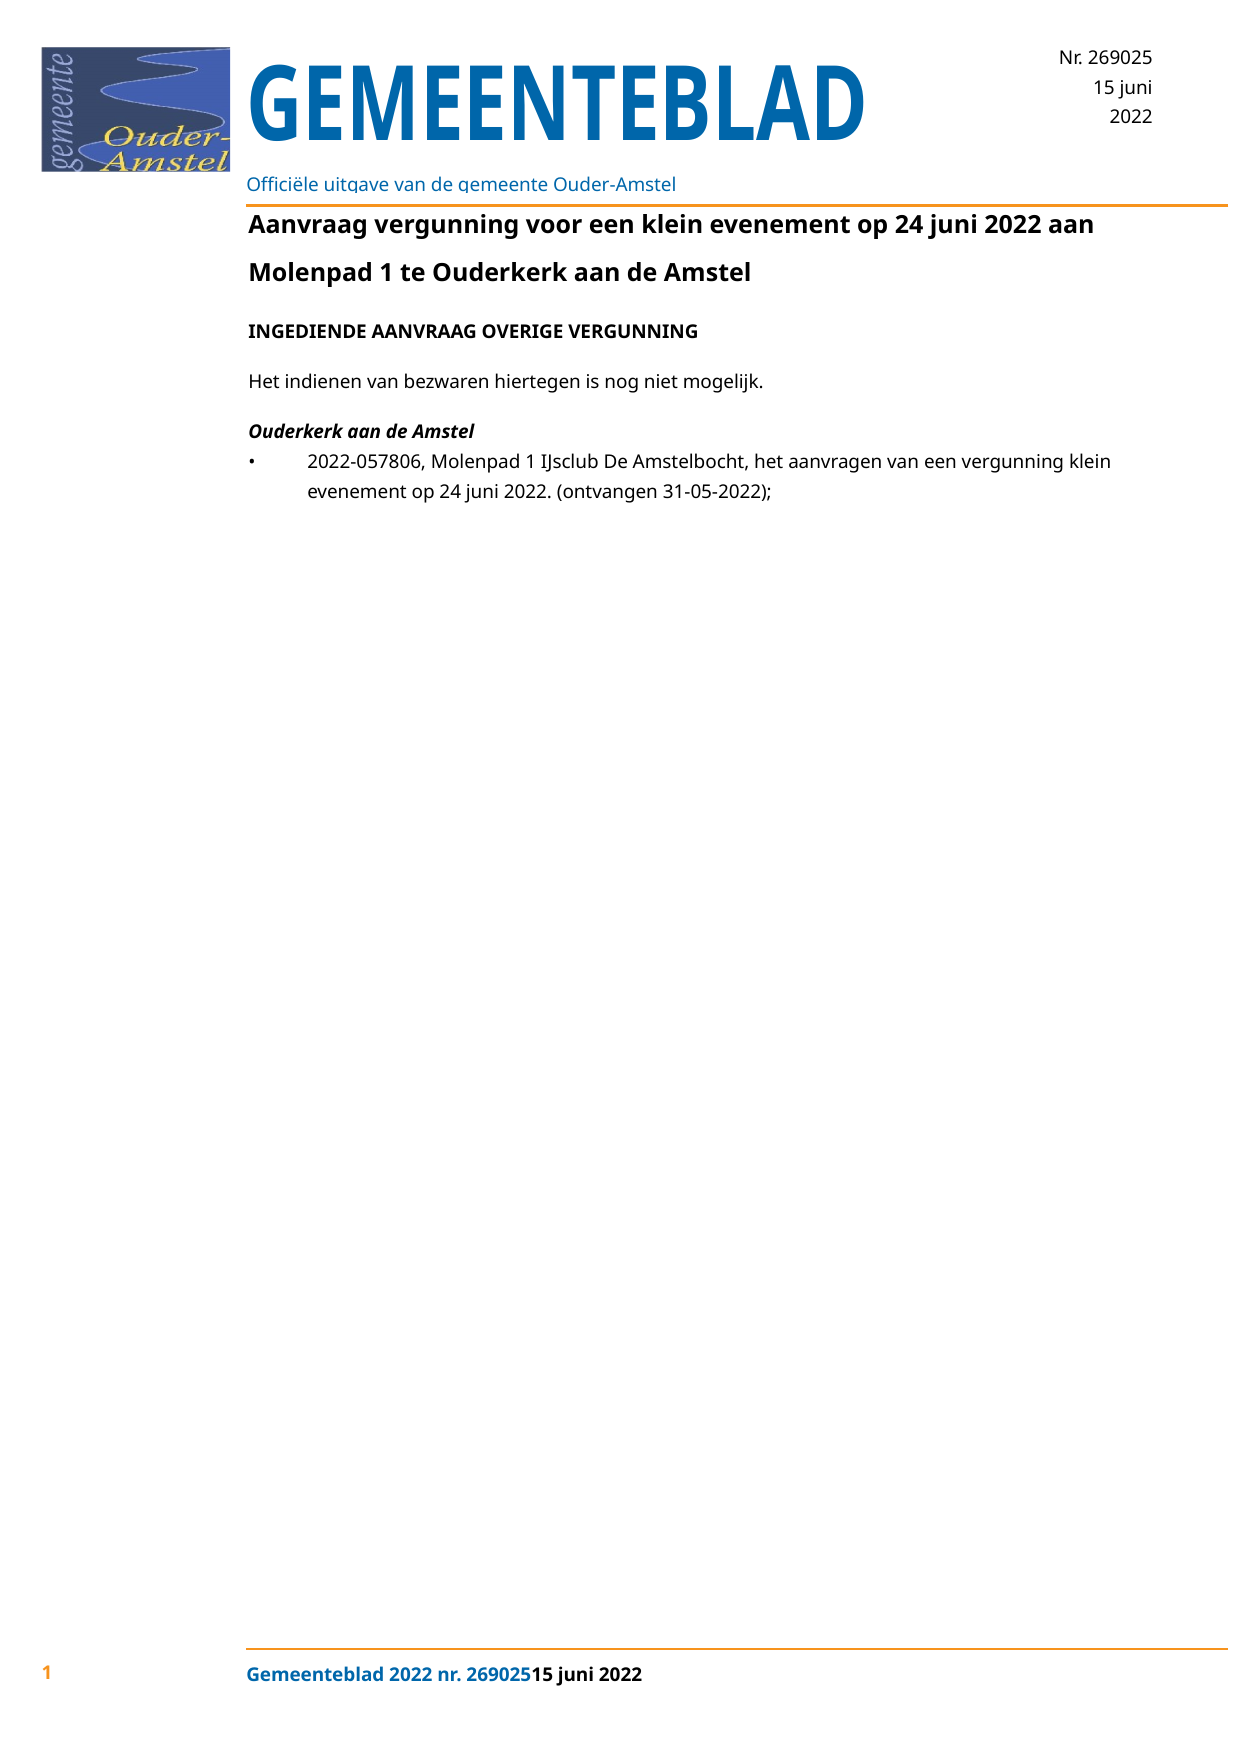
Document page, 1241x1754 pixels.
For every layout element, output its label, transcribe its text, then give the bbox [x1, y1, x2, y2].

text Het indienen van bezwaren hiertegen is nog niet mogelijk. [248, 368, 1152, 394]
list 2022-057806, Molenpad 1 IJsclub De Amstelbocht, het aanvragen van een vergunning klein evenement op 24 juni 2022. (ontvangen 31-05-2022); [248, 448, 1152, 504]
text INGEDIENDE AANVRAAG OVERIGE VERGUNNING [248, 318, 1152, 344]
text Aanvraag vergunning voor een klein evenement op 24 juni 2022 aan Molenpad 1 te Ouderkerk aan de Amstel [248, 207, 1152, 288]
picture [41, 47, 231, 172]
text Ouderkerk aan de Amstel [248, 419, 1152, 444]
